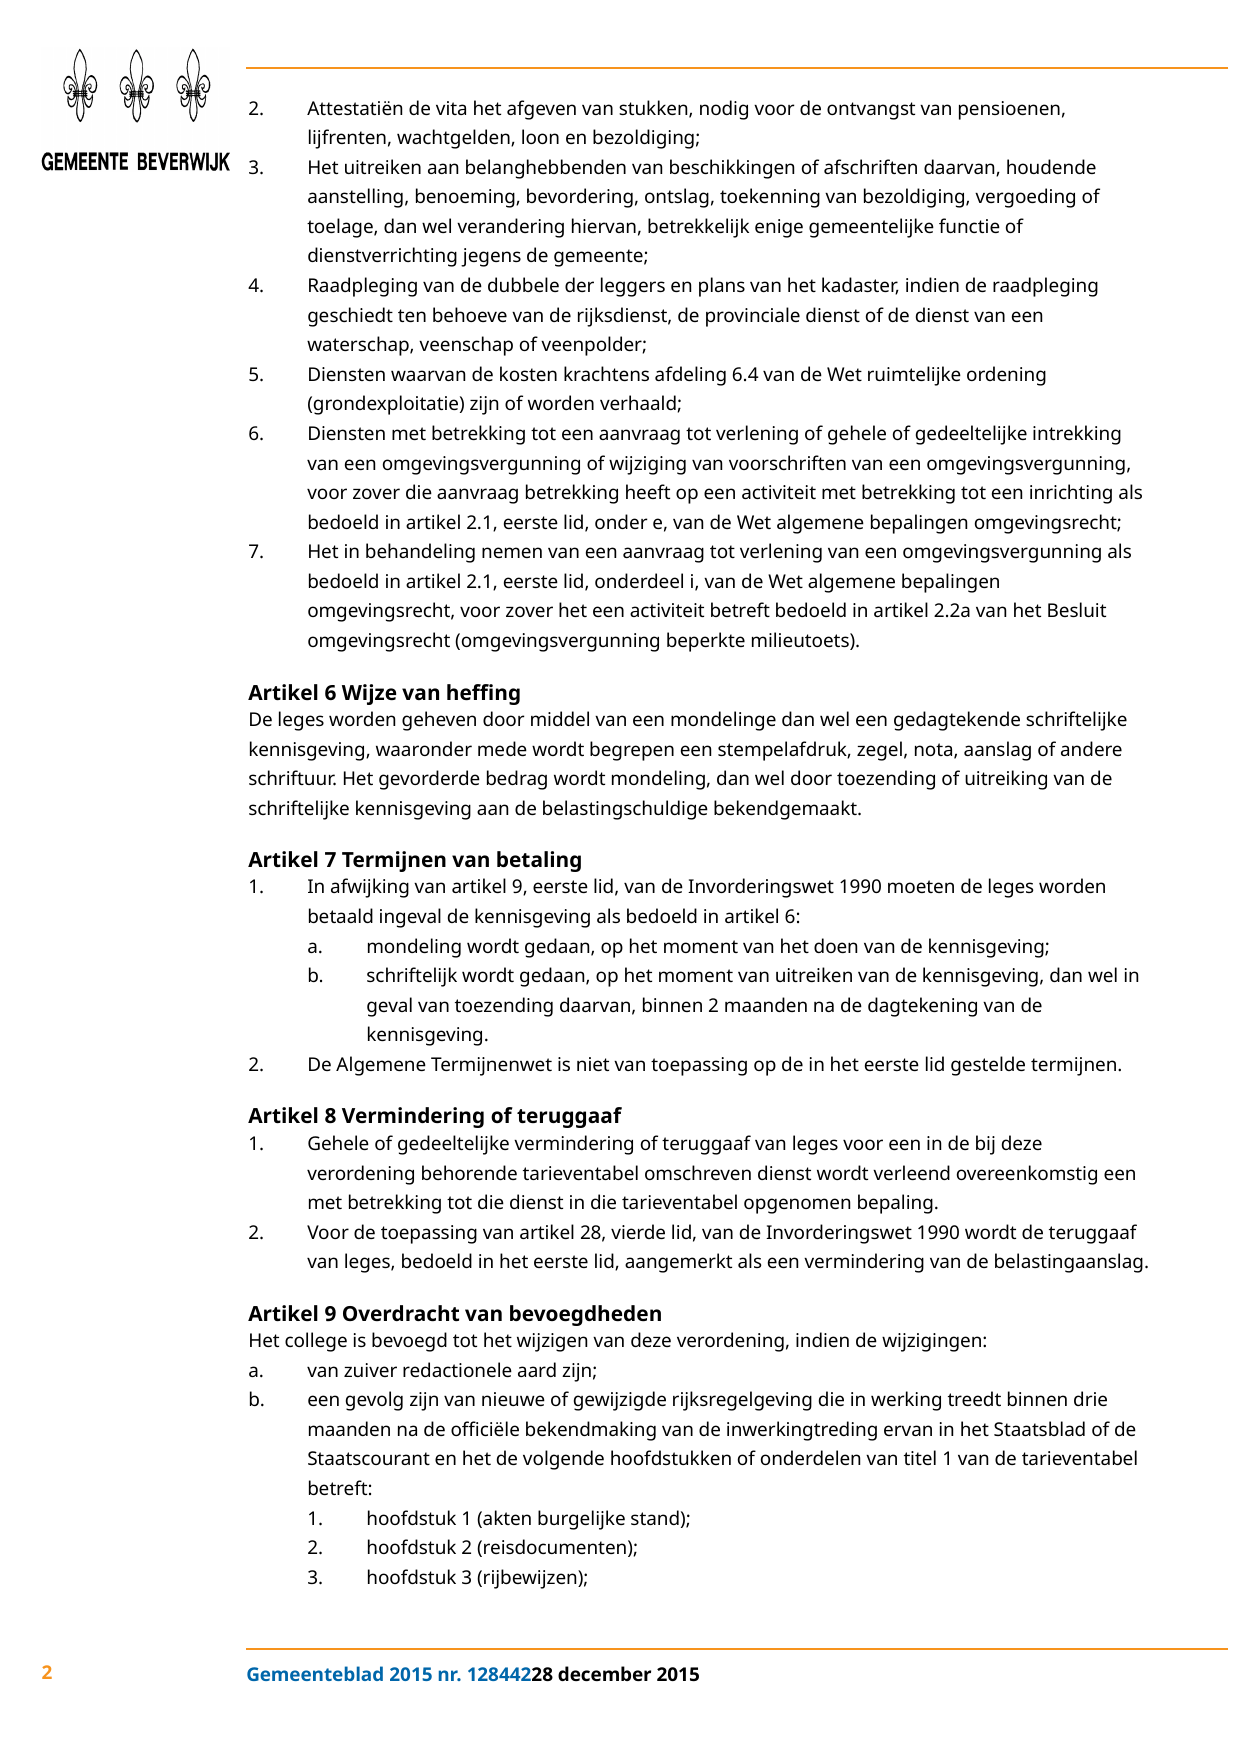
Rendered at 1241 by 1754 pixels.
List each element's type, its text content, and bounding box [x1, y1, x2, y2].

list hoofdstuk 1 (akten burgelijke stand); [307, 1505, 1152, 1531]
text Artikel 6 Wijze van heffing [248, 678, 1152, 706]
picture [41, 47, 231, 172]
list Het uitreiken aan belanghebbenden van beschikkingen of afschriften daarvan, houdende aanstelling, benoeming, bevordering, ontslag, toekenning van bezoldiging, vergoeding of toelage, dan wel verandering hiervan, betrekkelijk enige gemeentelijke functie of dienstverrichting jegens de gemeente; [248, 154, 1152, 268]
list schriftelijk wordt gedaan, op het moment van uitreiken van de kennisgeving, dan wel in geval van toezending daarvan, binnen 2 maanden na de dagtekening van de kennisgeving. [307, 962, 1152, 1047]
list van zuiver redactionele aard zijn; [248, 1357, 1152, 1383]
list In afwijking van artikel 9, eerste lid, van de Invorderingswet 1990 moeten de leges worden betaald ingeval de kennisgeving als bedoeld in artikel 6: [248, 874, 1152, 929]
text De leges worden geheven door middel van een mondelinge dan wel een gedagtekende schriftelijke kennisgeving, waaronder mede wordt begrepen een stempelafdruk, zegel, nota, aanslag of andere schriftuur. Het gevorderde bedrag wordt mondeling, dan wel door toezending of uitreiking van de schriftelijke kennisgeving aan de belastingschuldige bekendgemaakt. [248, 706, 1152, 821]
list De Algemene Termijnenwet is niet van toepassing op de in het eerste lid gestelde termijnen. [248, 1051, 1152, 1077]
list hoofdstuk 2 (reisdocumenten); [307, 1534, 1152, 1560]
list een gevolg zijn van nieuwe of gewijzigde rijksregelgeving die in werking treedt binnen drie maanden na de officiële bekendmaking van de inwerkingtreding ervan in het Staatsblad of de Staatscourant en het de volgende hoofdstukken of onderdelen van titel 1 van de tarieventabel betreft: [248, 1386, 1152, 1501]
text Artikel 9 Overdracht van bevoegdheden [248, 1299, 1152, 1327]
list mondeling wordt gedaan, op het moment van het doen van de kennisgeving; [307, 933, 1152, 959]
list hoofdstuk 3 (rijbewijzen); [307, 1564, 1152, 1590]
list Voor de toepassing van artikel 28, vierde lid, van de Invorderingswet 1990 wordt de teruggaaf van leges, bedoeld in het eerste lid, aangemerkt als een vermindering van de belastingaanslag. [248, 1219, 1152, 1274]
text Artikel 7 Termijnen van betaling [248, 845, 1152, 874]
text Het college is bevoegd tot het wijzigen van deze verordening, indien de wijzigingen: [248, 1327, 1152, 1353]
list Attestatiën de vita het afgeven van stukken, nodig voor de ontvangst van pensioenen, lijfrenten, wachtgelden, loon en bezoldiging; [248, 95, 1152, 150]
list Diensten waarvan de kosten krachtens afdeling 6.4 van de Wet ruimtelijke ordening (grondexploitatie) zijn of worden verhaald; [248, 361, 1152, 416]
list Raadpleging van de dubbele der leggers en plans van het kadaster, indien de raadpleging geschiedt ten behoeve van de rijksdienst, de provinciale dienst of de dienst van een waterschap, veenschap of veenpolder; [248, 272, 1152, 357]
list Gehele of gedeeltelijke vermindering of teruggaaf van leges voor een in de bij deze verordening behorende tarieventabel omschreven dienst wordt verleend overeenkomstig een met betrekking tot die dienst in die tarieventabel opgenomen bepaling. [248, 1130, 1152, 1215]
list Het in behandeling nemen van een aanvraag tot verlening van een omgevingsvergunning als bedoeld in artikel 2.1, eerste lid, onderdeel i, van de Wet algemene bepalingen omgevingsrecht, voor zover het een activiteit betreft bedoeld in artikel 2.2a van het Besluit omgevingsrecht (omgevingsvergunning beperkte milieutoets). [248, 538, 1152, 653]
text Artikel 8 Vermindering of teruggaaf [248, 1102, 1152, 1130]
list Diensten met betrekking tot een aanvraag tot verlening of gehele of gedeeltelijke intrekking van een omgevingsvergunning of wijziging van voorschriften van een omgevingsvergunning, voor zover die aanvraag betrekking heeft op een activiteit met betrekking tot een inrichting als bedoeld in artikel 2.1, eerste lid, onder e, van de Wet algemene bepalingen omgevingsrecht; [248, 420, 1152, 535]
